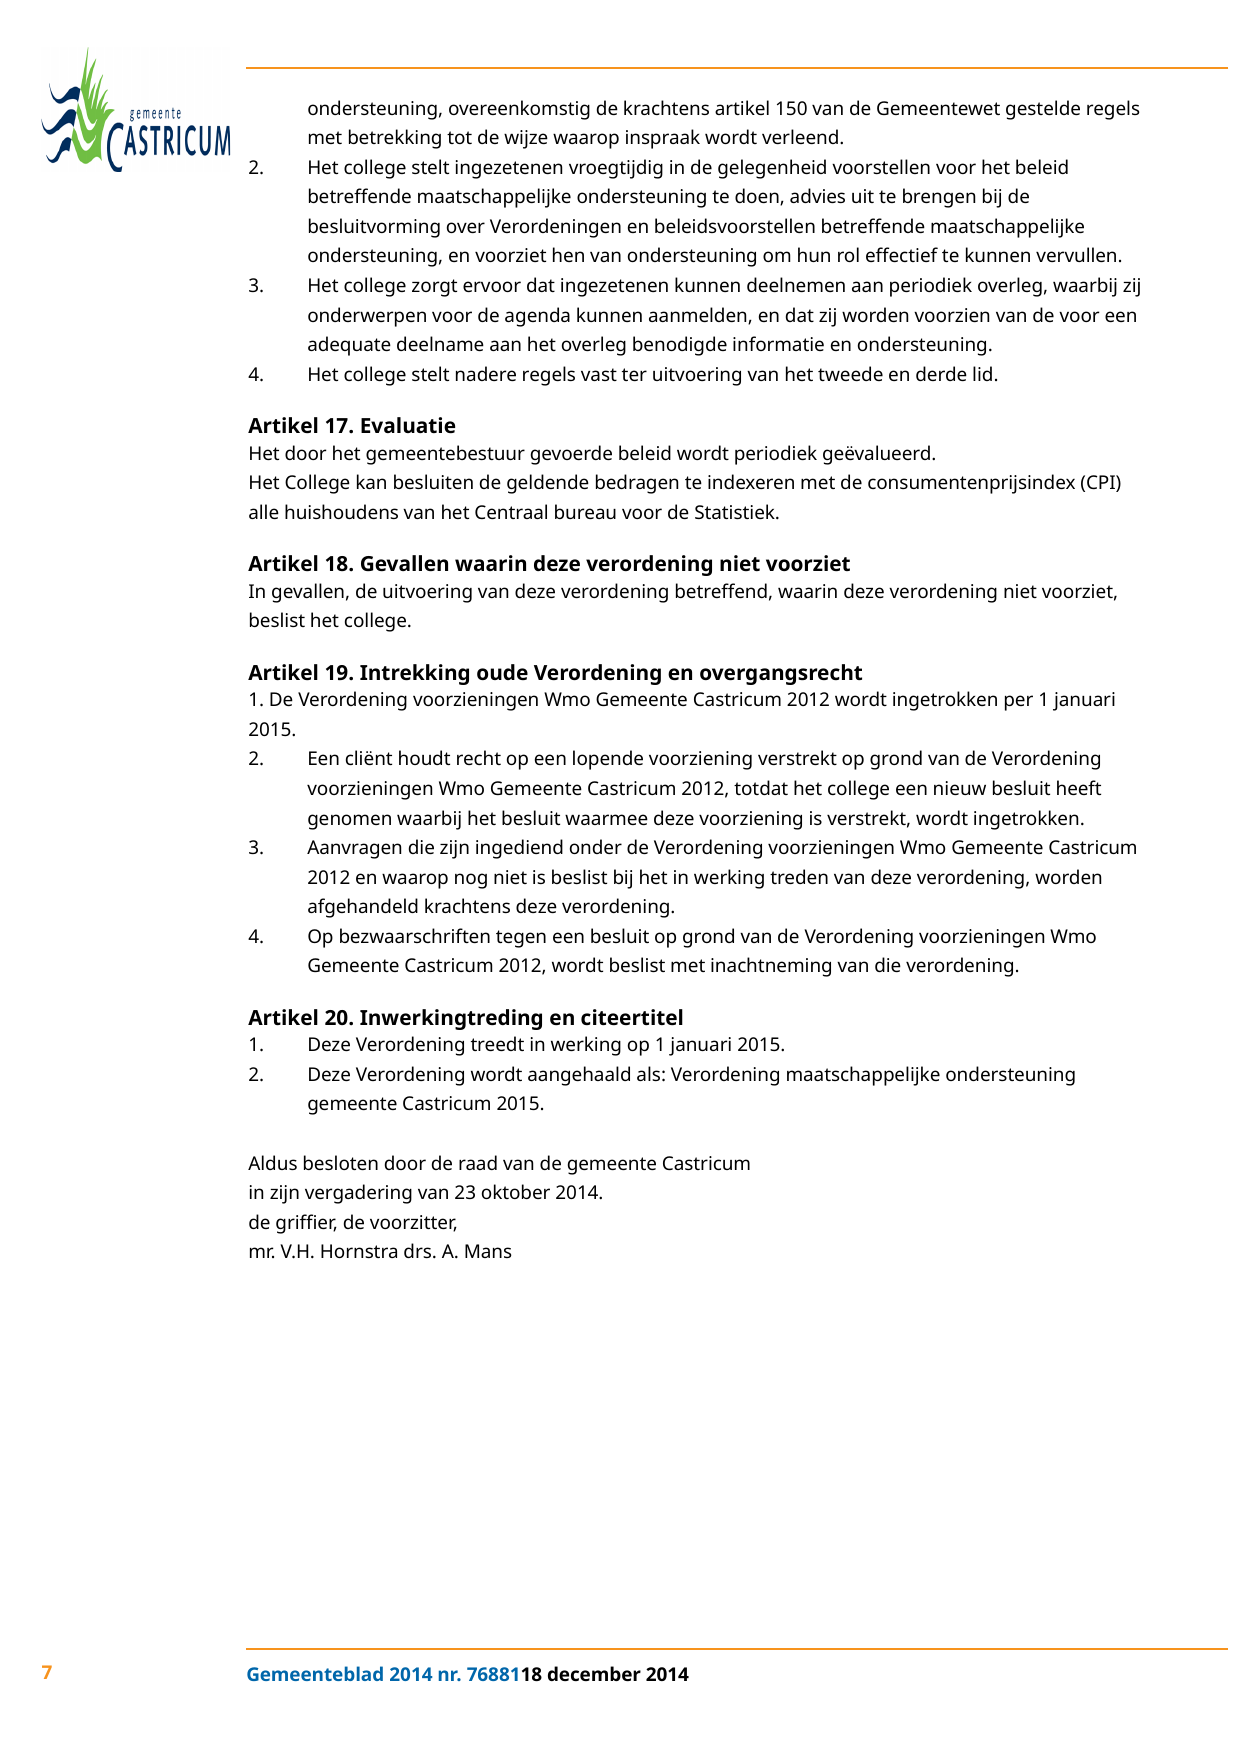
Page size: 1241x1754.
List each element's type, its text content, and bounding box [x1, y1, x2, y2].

text Artikel 17. Evaluatie [248, 411, 1152, 440]
text In gevallen, de uitvoering van deze verordening betreffend, waarin deze verordening niet voorziet, beslist het college. [248, 578, 1152, 633]
list Deze Verordening treedt in werking op 1 januari 2015. [248, 1031, 1152, 1057]
text in zijn vergadering van 23 oktober 2014. [248, 1179, 1152, 1205]
text Artikel 18. Gevallen waarin deze verordening niet voorziet [248, 549, 1152, 578]
list Het college stelt nadere regels vast ter uitvoering van het tweede en derde lid. [248, 361, 1152, 387]
list Het college zorgt ervoor dat ingezetenen kunnen deelnemen aan periodiek overleg, waarbij zij onderwerpen voor de agenda kunnen aanmelden, en dat zij worden voorzien van de voor een adequate deelname aan het overleg benodigde informatie en ondersteuning. [248, 272, 1152, 357]
picture [41, 47, 231, 172]
text Het College kan besluiten de geldende bedragen te indexeren met de consumentenprijsindex (CPI) alle huishoudens van het Centraal bureau voor de Statistiek. [248, 469, 1152, 525]
list ondersteuning, overeenkomstig de krachtens artikel 150 van de Gemeentewet gestelde regels met betrekking tot de wijze waarop inspraak wordt verleend. [248, 95, 1152, 150]
text mr. V.H. Hornstra drs. A. Mans [248, 1238, 1152, 1264]
text Artikel 19. Intrekking oude Verordening en overgangsrecht [248, 658, 1152, 686]
list Het college stelt ingezetenen vroegtijdig in de gelegenheid voorstellen voor het beleid betreffende maatschappelijke ondersteuning te doen, advies uit te brengen bij de besluitvorming over Verordeningen en beleidsvoorstellen betreffende maatschappelijke ondersteuning, en voorziet hen van ondersteuning om hun rol effectief te kunnen vervullen. [248, 154, 1152, 268]
text Artikel 20. Inwerkingtreding en citeertitel [248, 1003, 1152, 1031]
text de griffier, de voorzitter, [248, 1209, 1152, 1235]
list Aanvragen die zijn ingediend onder de Verordening voorzieningen Wmo Gemeente Castricum 2012 en waarop nog niet is beslist bij het in werking treden van deze verordening, worden afgehandeld krachtens deze verordening. [248, 834, 1152, 919]
list Een cliënt houdt recht op een lopende voorziening verstrekt op grond van de Verordening voorzieningen Wmo Gemeente Castricum 2012, totdat het college een nieuw besluit heeft genomen waarbij het besluit waarmee deze voorziening is verstrekt, wordt ingetrokken. [248, 746, 1152, 830]
text 1. De Verordening voorzieningen Wmo Gemeente Castricum 2012 wordt ingetrokken per 1 januari 2015. [248, 686, 1152, 742]
list Op bezwaarschriften tegen een besluit op grond van de Verordening voorzieningen Wmo Gemeente Castricum 2012, wordt beslist met inachtneming van die verordening. [248, 923, 1152, 978]
text Aldus besloten door de raad van de gemeente Castricum [248, 1150, 1152, 1176]
text Het door het gemeentebestuur gevoerde beleid wordt periodiek geëvalueerd. [248, 440, 1152, 466]
list Deze Verordening wordt aangehaald als: Verordening maatschappelijke ondersteuning gemeente Castricum 2015. [248, 1061, 1152, 1116]
